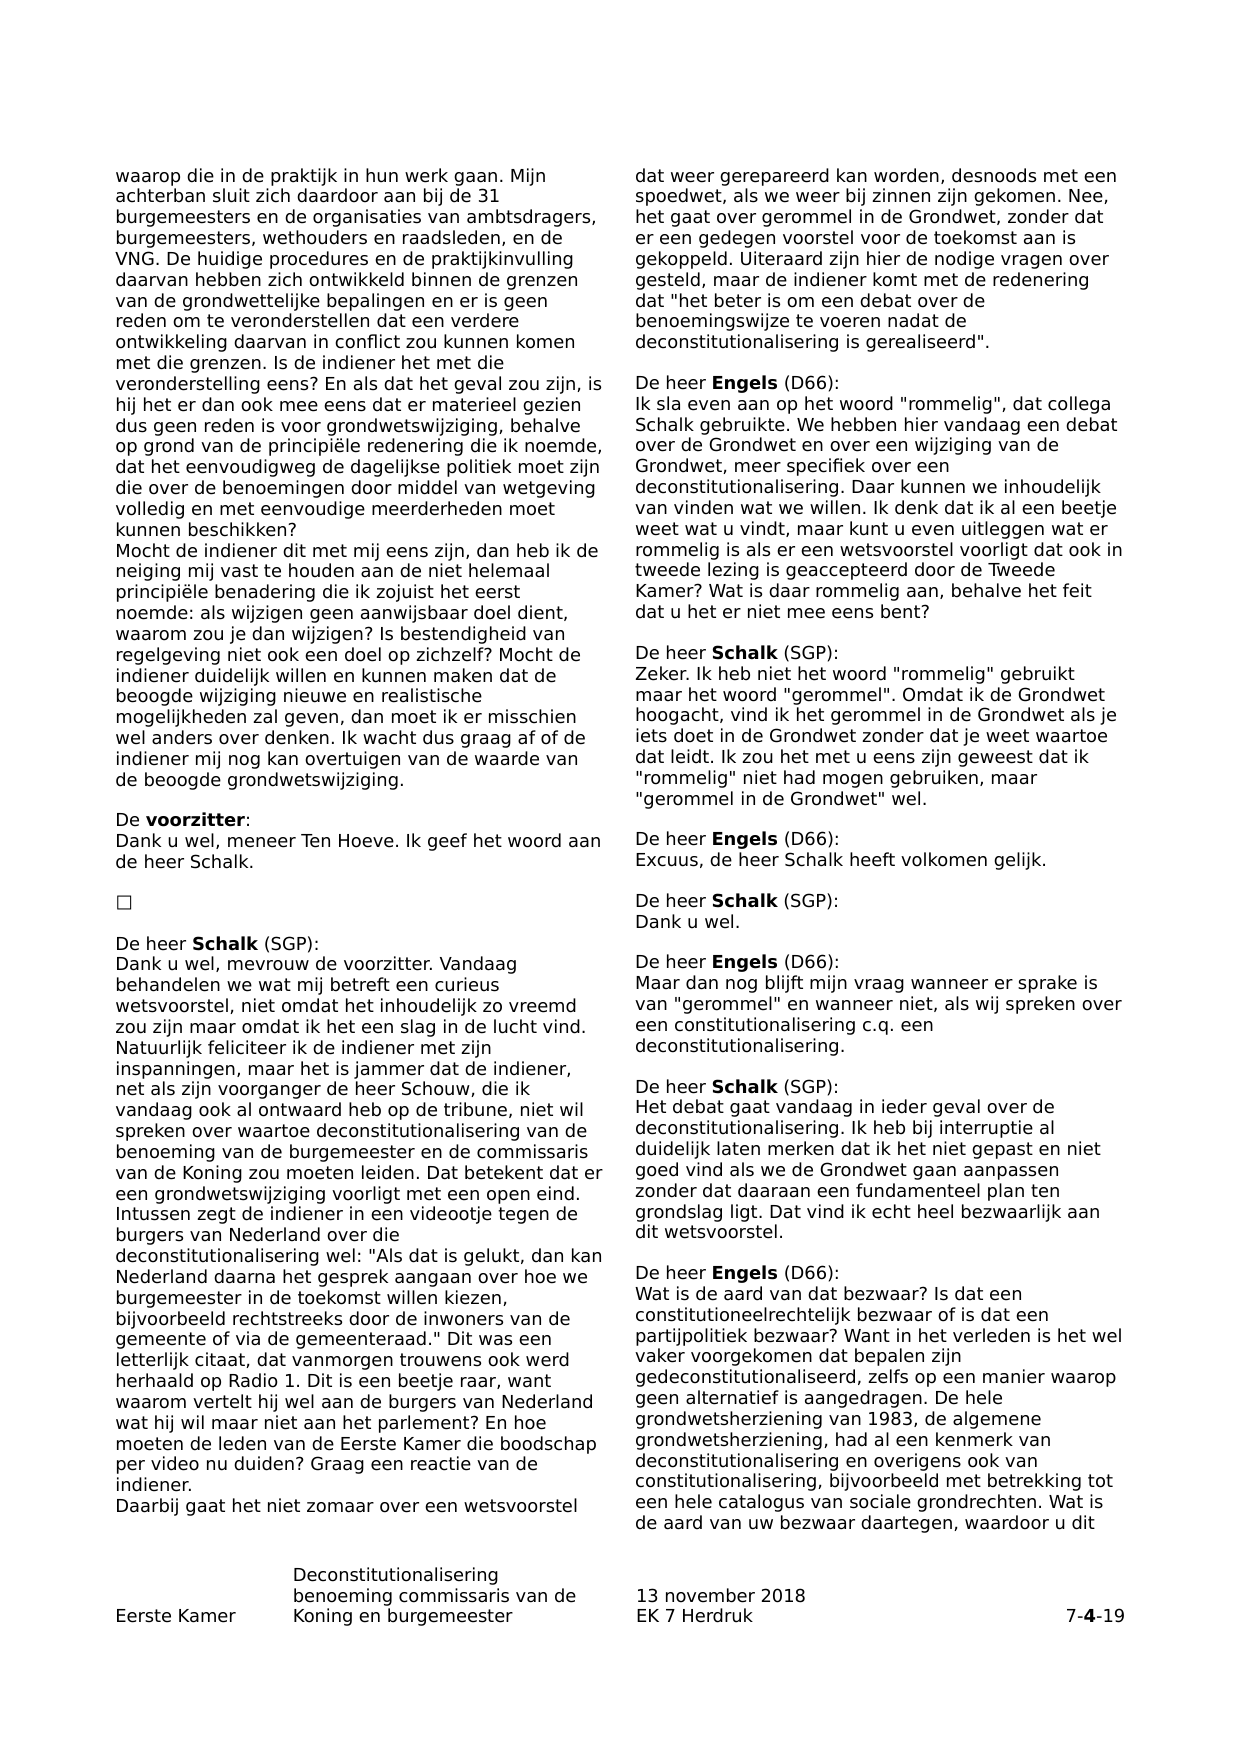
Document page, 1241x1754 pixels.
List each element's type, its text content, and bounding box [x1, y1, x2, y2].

text ⬜ [115, 893, 605, 913]
text De heer Schalk (SGP): [635, 1076, 1125, 1097]
text Mocht de indiener dit met mij eens zijn, dan heb ik de neiging mij vast te houden aan de niet helemaal principiële benadering die ik zojuist het eerst noemde: als wijzigen geen aanwijsbaar doel dient, waarom zou je dan wijzigen? Is bestendigheid van regelgeving niet ook een doel op zichzelf? Mocht de indiener duidelijk willen en kunnen maken dat de beoogde wijziging nieuwe en realistische mogelijkheden zal geven, dan moet ik er misschien wel anders over denken. Ik wacht dus graag af of de indiener mij nog kan overtuigen van de waarde van de beoogde grondwetswijziging. [115, 540, 605, 790]
text Ik sla even aan op het woord "rommelig", dat collega Schalk gebruikte. We hebben hier vandaag een debat over de Grondwet en over een wijziging van de Grondwet, meer specifiek over een deconstitutionalisering. Daar kunnen we inhoudelijk van vinden wat we willen. Ik denk dat ik al een beetje weet wat u vindt, maar kunt u even uitleggen wat er rommelig is als er een wetsvoorstel voorligt dat ook in tweede lezing is geaccepteerd door de Tweede Kamer? Wat is daar rommelig aan, behalve het feit dat u het er niet mee eens bent? [635, 393, 1125, 623]
text Intussen zegt de indiener in een videootje tegen de burgers van Nederland over die deconstitutionalisering wel: "Als dat is gelukt, dan kan Nederland daarna het gesprek aangaan over hoe we burgemeester in de toekomst willen kiezen, bijvoorbeeld rechtstreeks door de inwoners van de gemeente of via de gemeenteraad." Dit was een letterlijk citaat, dat vanmorgen trouwens ook werd herhaald op Radio 1. Dit is een beetje raar, want waarom vertelt hij wel aan de burgers van Nederland wat hij wil maar niet aan het parlement? En hoe moeten de leden van de Eerste Kamer die boodschap per video nu duiden? Graag een reactie van de indiener. [115, 1204, 605, 1496]
text Excuus, de heer Schalk heeft volkomen gelijk. [635, 850, 1125, 871]
text Het debat gaat vandaag in ieder geval over de deconstitutionalisering. Ik heb bij interruptie al duidelijk laten merken dat ik het niet gepast en niet goed vind als we de Grondwet gaan aanpassen zonder dat daaraan een fundamenteel plan ten grondslag ligt. Dat vind ik echt heel bezwaarlijk aan dit wetsvoorstel. [635, 1097, 1125, 1243]
text De heer Schalk (SGP): [635, 643, 1125, 663]
text De voorzitter: [115, 810, 605, 831]
text De heer Engels (D66): [635, 829, 1125, 850]
text Wat is de aard van dat bezwaar? Is dat een constitutioneelrechtelijk bezwaar of is dat een partijpolitiek bezwaar? Want in het verleden is het wel vaker voorgekomen dat bepalen zijn gedeconstitutionaliseerd, zelfs op een manier waarop geen alternatief is aangedragen. De hele grondwetsherziening van 1983, de algemene grondwetsherziening, had al een kenmerk van deconstitutionalisering en overigens ook van constitutionalisering, bijvoorbeeld met betrekking tot een hele catalogus van sociale grondrechten. Wat is de aard van uw bezwaar daartegen, waardoor u dit [635, 1284, 1125, 1534]
text De heer Schalk (SGP): [115, 933, 605, 954]
text Dank u wel. [635, 912, 1125, 932]
text Dank u wel, mevrouw de voorzitter. Vandaag behandelen we wat mij betreft een curieus wetsvoorstel, niet omdat het inhoudelijk zo vreemd zou zijn maar omdat ik het een slag in de lucht vind. Natuurlijk feliciteer ik de indiener met zijn inspanningen, maar het is jammer dat de indiener, net als zijn voorganger de heer Schouw, die ik vandaag ook al ontwaard heb op de tribune, niet wil spreken over waartoe deconstitutionalisering van de benoeming van de burgemeester en de commissaris van de Koning zou moeten leiden. Dat betekent dat er een grondwetswijziging voorligt met een open eind. [115, 954, 605, 1204]
text waarop die in de praktijk in hun werk gaan. Mijn achterban sluit zich daardoor aan bij de 31 burgemeesters en de organisaties van ambtsdragers, burgemeesters, wethouders en raadsleden, en de VNG. De huidige procedures en de praktijkinvulling daarvan hebben zich ontwikkeld binnen de grenzen van de grondwettelijke bepalingen en er is geen reden om te veronderstellen dat een verdere ontwikkeling daarvan in conflict zou kunnen komen met die grenzen. Is de indiener het met die veronderstelling eens? En als dat het geval zou zijn, is hij het er dan ook mee eens dat er materieel gezien dus geen reden is voor grondwetswijziging, behalve op grond van de principiële redenering die ik noemde, dat het eenvoudigweg de dagelijkse politiek moet zijn die over de benoemingen door middel van wetgeving volledig en met eenvoudige meerderheden moet kunnen beschikken? [115, 165, 605, 540]
text De heer Engels (D66): [635, 373, 1125, 393]
text De heer Schalk (SGP): [635, 891, 1125, 912]
text dat weer gerepareerd kan worden, desnoods met een spoedwet, als we weer bij zinnen zijn gekomen. Nee, het gaat over gerommel in de Grondwet, zonder dat er een gedegen voorstel voor de toekomst aan is gekoppeld. Uiteraard zijn hier de nodige vragen over gesteld, maar de indiener komt met de redenering dat "het beter is om een debat over de benoemingswijze te voeren nadat de deconstitutionalisering is gerealiseerd". [635, 165, 1125, 353]
text Daarbij gaat het niet zomaar over een wetsvoorstel [115, 1496, 605, 1517]
text De heer Engels (D66): [635, 1263, 1125, 1284]
text Zeker. Ik heb niet het woord "rommelig" gebruikt maar het woord "gerommel". Omdat ik de Grondwet hoogacht, vind ik het gerommel in de Grondwet als je iets doet in de Grondwet zonder dat je weet waartoe dat leidt. Ik zou het met u eens zijn geweest dat ik "rommelig" niet had mogen gebruiken, maar "gerommel in de Grondwet" wel. [635, 663, 1125, 809]
text Dank u wel, meneer Ten Hoeve. Ik geef het woord aan de heer Schalk. [115, 831, 605, 873]
text De heer Engels (D66): [635, 952, 1125, 973]
text Maar dan nog blijft mijn vraag wanneer er sprake is van "gerommel" en wanneer niet, als wij spreken over een constitutionalisering c.q. een deconstitutionalisering. [635, 973, 1125, 1056]
